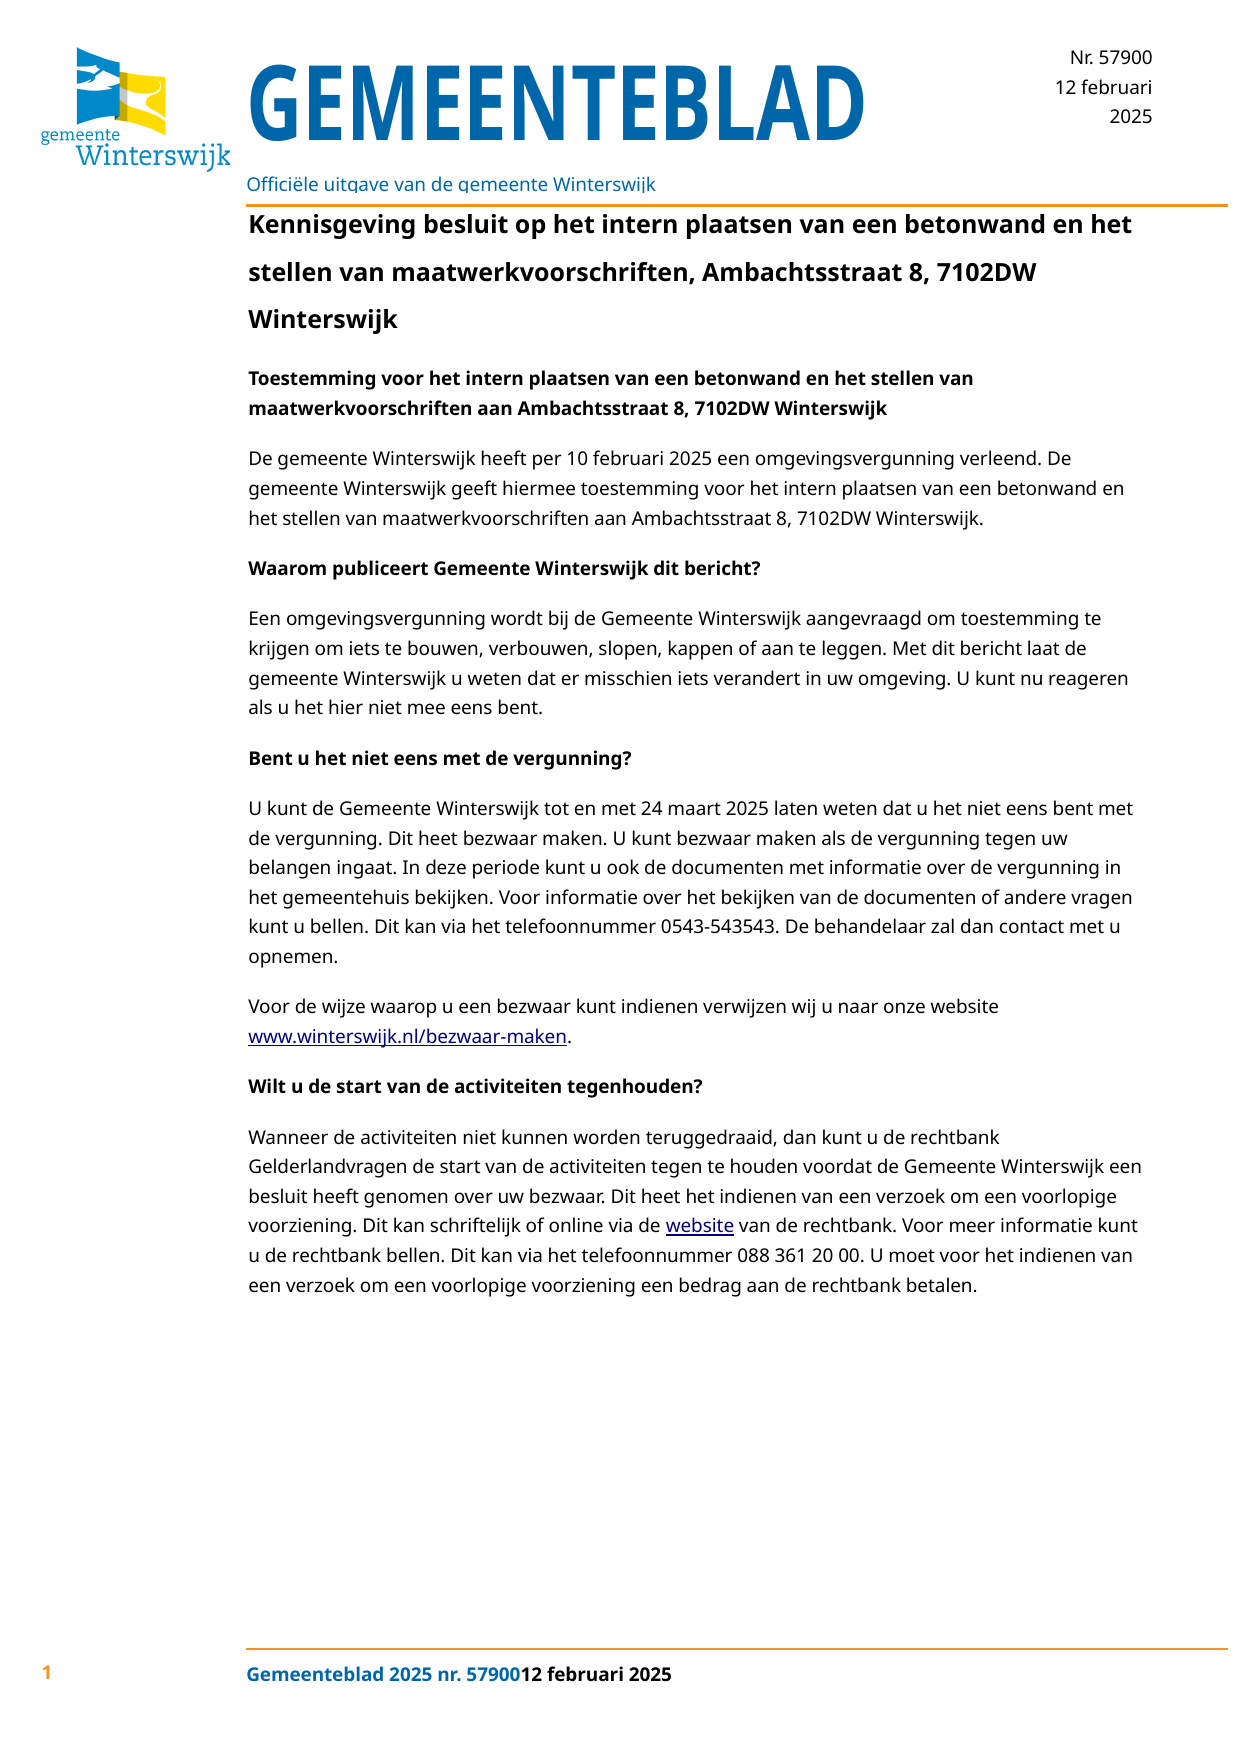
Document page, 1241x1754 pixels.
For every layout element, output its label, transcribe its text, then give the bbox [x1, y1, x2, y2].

text Wilt u de start van de activiteiten tegenhouden? [248, 1073, 1152, 1099]
text Voor de wijze waarop u een bezwaar kunt indienen verwijzen wij u naar onze website www.winterswijk.nl/bezwaar-maken. [248, 993, 1152, 1049]
text Wanneer de activiteiten niet kunnen worden teruggedraaid, dan kunt u de rechtbank Gelderlandvragen de start van de activiteiten tegen te houden voordat de Gemeente Winterswijk een besluit heeft genomen over uw bezwaar. Dit heet het indienen van een verzoek om een voorlopige voorziening. Dit kan schriftelijk of online via de website van de rechtbank. Voor meer informatie kunt u de rechtbank bellen. Dit kan via het telefoonnummer 088 361 20 00. U moet voor het indienen van een verzoek om een voorlopige voorziening een bedrag aan de rechtbank betalen. [248, 1124, 1152, 1297]
text U kunt de Gemeente Winterswijk tot en met 24 maart 2025 laten weten dat u het niet eens bent met de vergunning. Dit heet bezwaar maken. U kunt bezwaar maken als de vergunning tegen uw belangen ingaat. In deze periode kunt u ook de documenten met informatie over de vergunning in het gemeentehuis bekijken. Voor informatie over het bekijken van de documenten of andere vragen kunt u bellen. Dit kan via het telefoonnummer 0543-543543. De behandelaar zal dan contact met u opnemen. [248, 795, 1152, 969]
text Bent u het niet eens met de vergunning? [248, 745, 1152, 770]
picture [225, 153, 231, 162]
text Waarom publiceert Gemeente Winterswijk dit bericht? [248, 555, 1152, 581]
picture [41, 47, 231, 172]
text Toestemming voor het intern plaatsen van een betonwand en het stellen van maatwerkvoorschriften aan Ambachtsstraat 8, 7102DW Winterswijk [248, 366, 1152, 421]
text De gemeente Winterswijk heeft per 10 februari 2025 een omgevingsvergunning verleend. De gemeente Winterswijk geeft hiermee toestemming voor het intern plaatsen van een betonwand en het stellen van maatwerkvoorschriften aan Ambachtsstraat 8, 7102DW Winterswijk. [248, 446, 1152, 530]
text Een omgevingsvergunning wordt bij de Gemeente Winterswijk aangevraagd om toestemming te krijgen om iets te bouwen, verbouwen, slopen, kappen of aan te leggen. Met dit bericht laat de gemeente Winterswijk u weten dat er misschien iets verandert in uw omgeving. U kunt nu reageren als u het hier niet mee eens bent. [248, 606, 1152, 720]
text Kennisgeving besluit op het intern plaatsen van een betonwand en het stellen van maatwerkvoorschriften, Ambachtsstraat 8, 7102DW Winterswijk [248, 207, 1152, 336]
